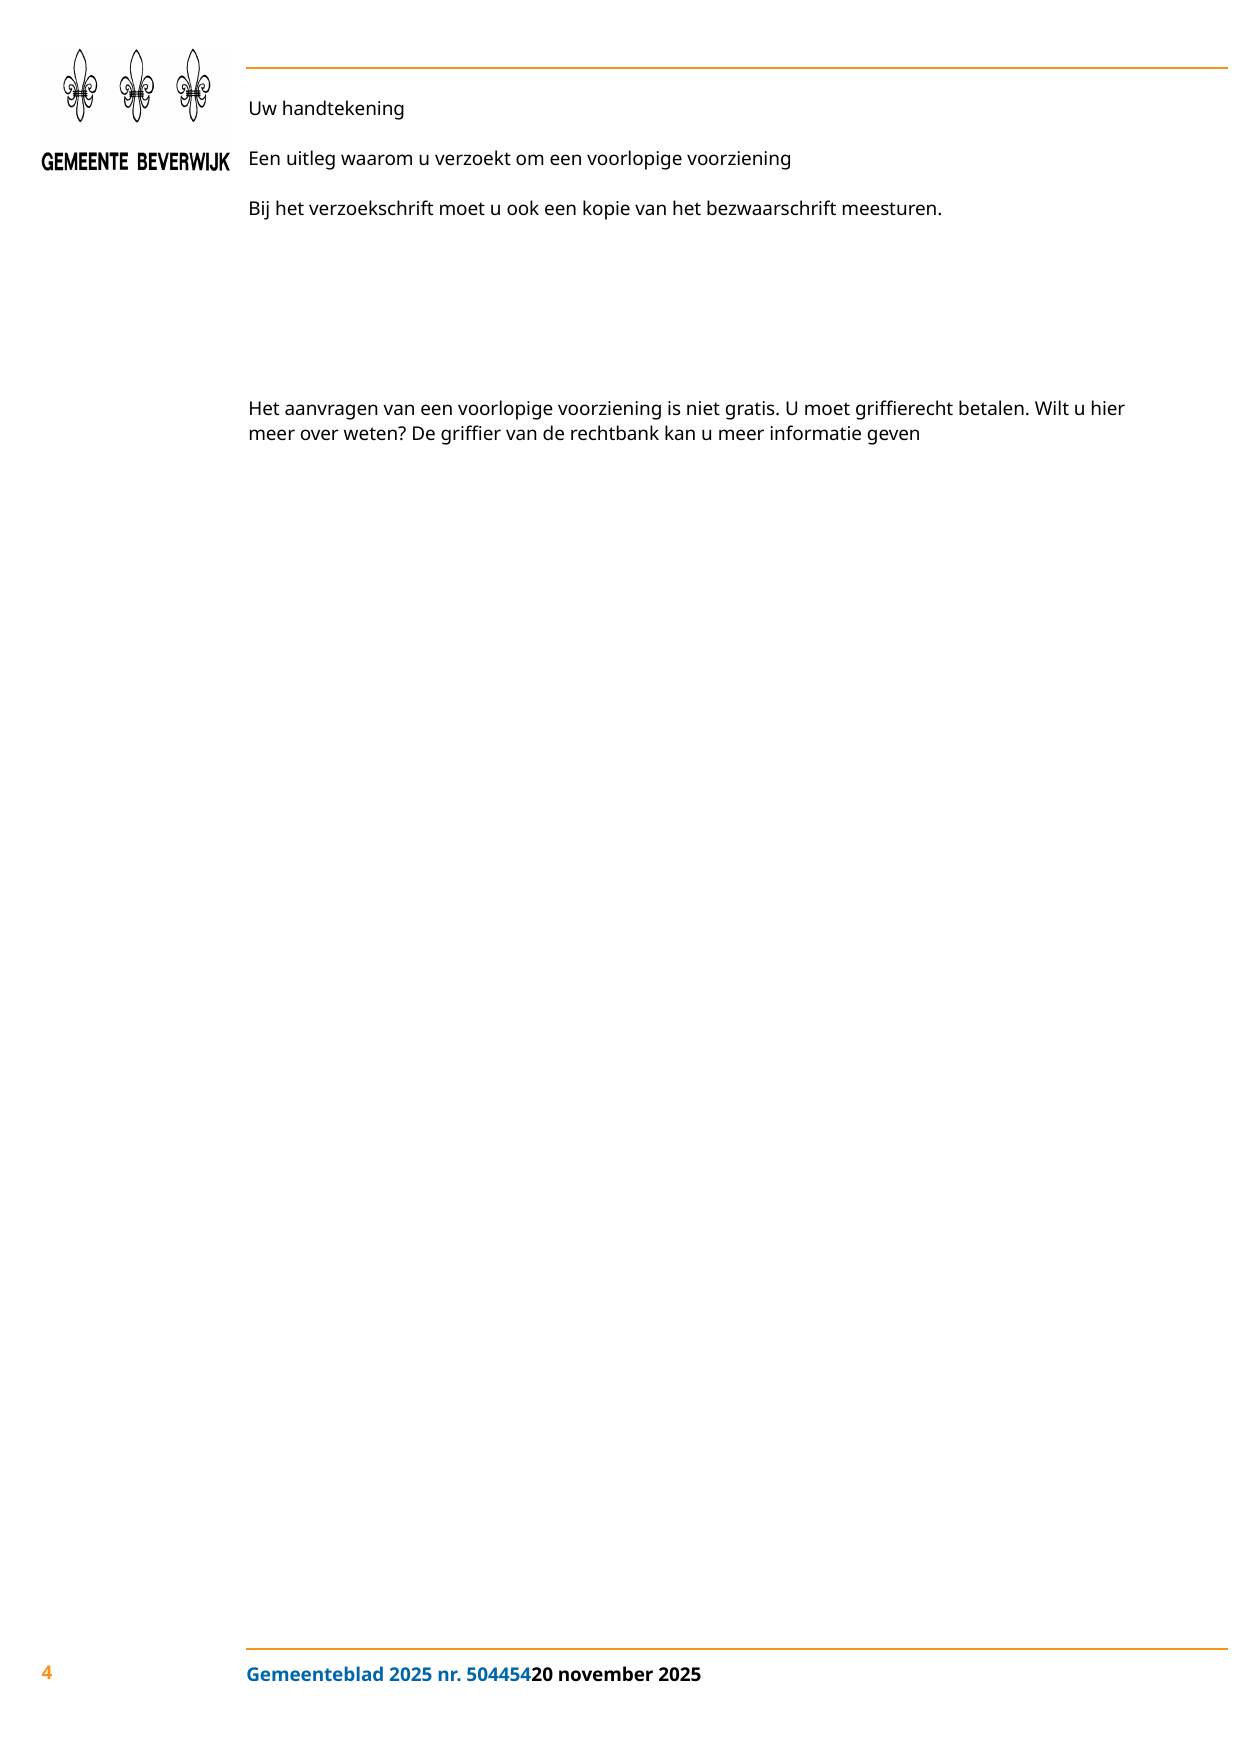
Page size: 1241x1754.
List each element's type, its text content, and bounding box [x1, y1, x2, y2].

picture [41, 47, 231, 172]
text Het aanvragen van een voorlopige voorziening is niet gratis. U moet griffierecht betalen. Wilt u hier meer over weten? De griffier van de rechtbank kan u meer informatie geven [248, 395, 1152, 446]
text Een uitleg waarom u verzoekt om een voorlopige voorziening [248, 145, 1152, 171]
text Bij het verzoekschrift moet u ook een kopie van het bezwaarschrift meesturen. [248, 196, 1152, 221]
text Uw handtekening [248, 95, 1152, 121]
